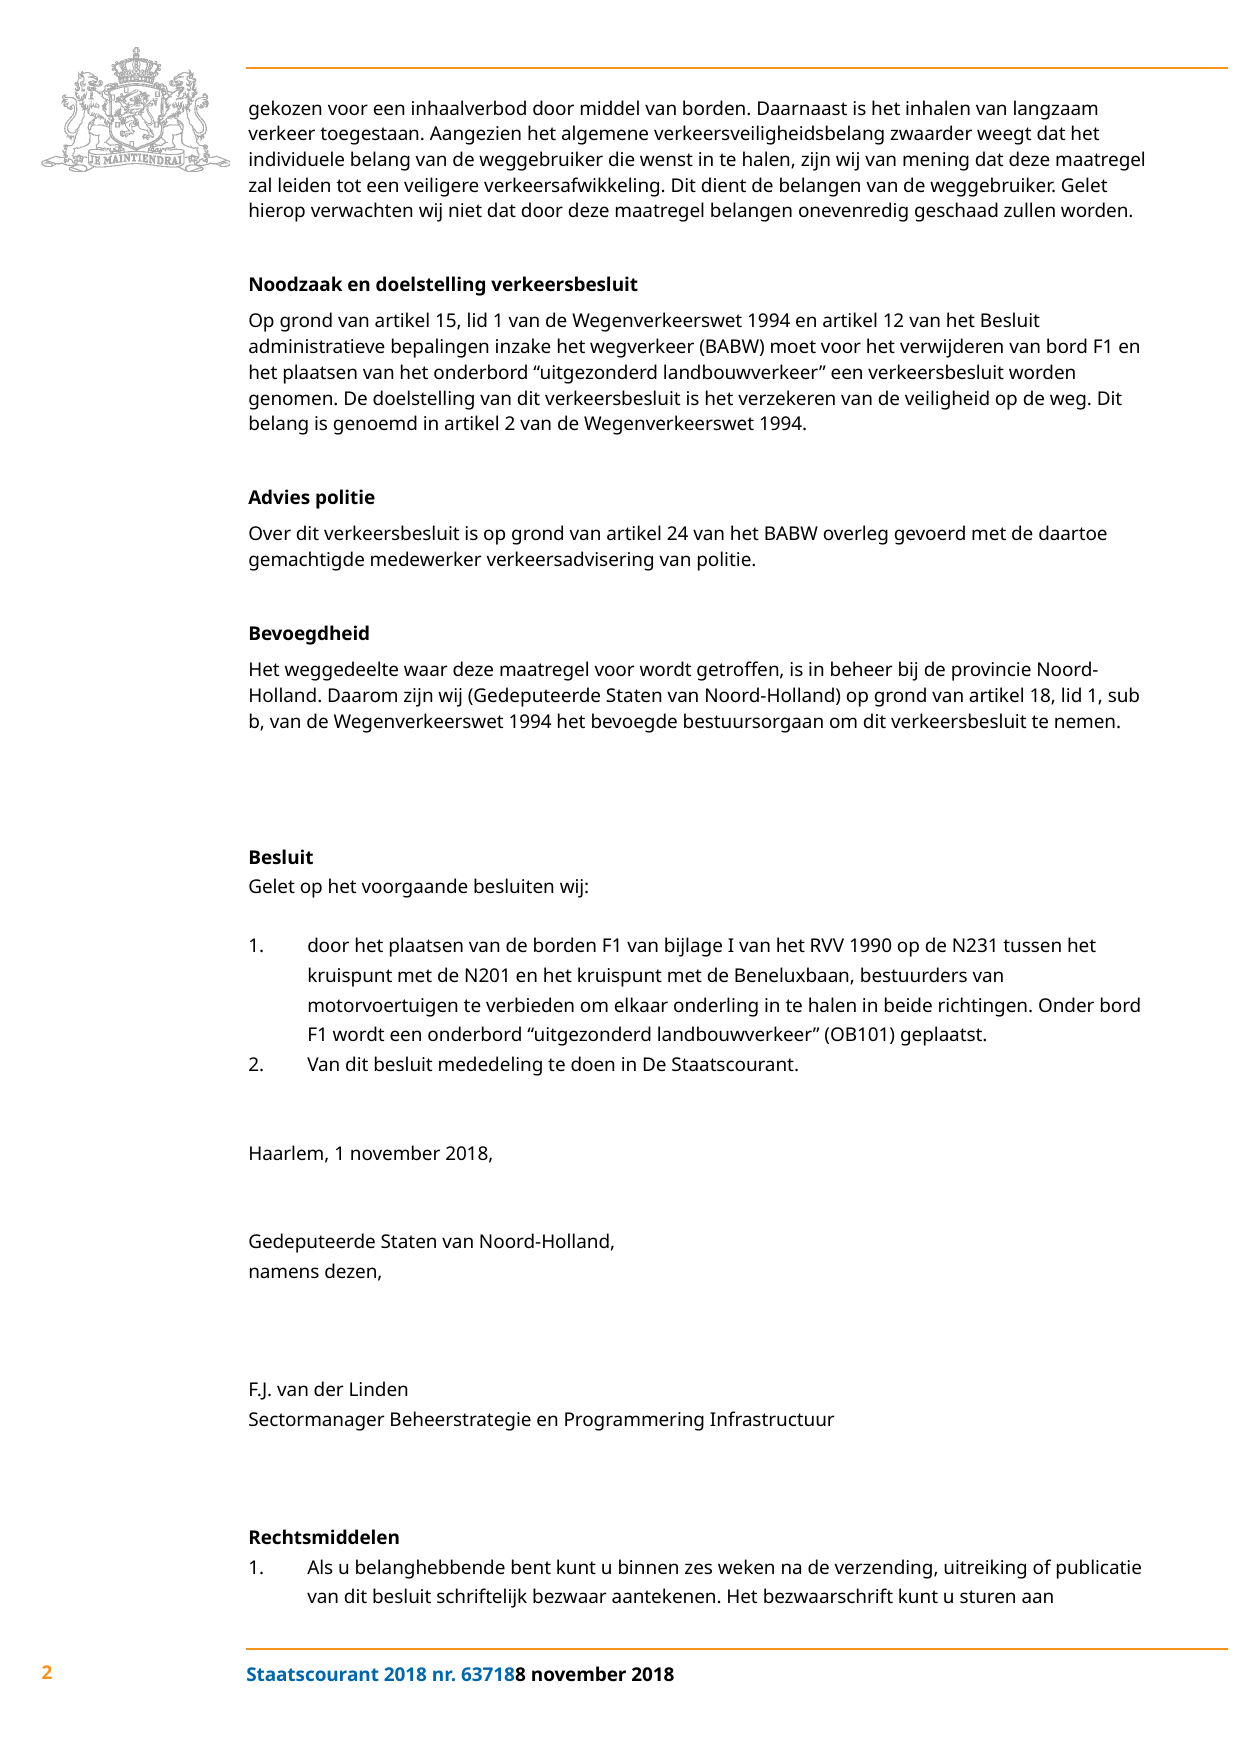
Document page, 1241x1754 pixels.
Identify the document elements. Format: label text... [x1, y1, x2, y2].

text Gedeputeerde Staten van Noord-Holland, [248, 1228, 1152, 1254]
text Sectormanager Beheerstrategie en Programmering Infrastructuur [248, 1406, 1152, 1432]
text F.J. van der Linden [248, 1376, 1152, 1402]
text Noodzaak en doelstelling verkeersbesluit [248, 271, 1152, 297]
text Haarlem, 1 november 2018, [248, 1140, 1152, 1165]
picture [41, 47, 231, 172]
text Rechtsmiddelen [248, 1524, 1152, 1550]
text gekozen voor een inhaalverbod door middel van borden. Daarnaast is het inhalen van langzaam verkeer toegestaan. Aangezien het algemene verkeersveiligheidsbelang zwaarder weegt dat het individuele belang van de weggebruiker die wenst in te halen, zijn wij van mening dat deze maatregel zal leiden tot een veiligere verkeersafwikkeling. Dit dient de belangen van de weggebruiker. Gelet hierop verwachten wij niet dat door deze maatregel belangen onevenredig geschaad zullen worden. [248, 95, 1152, 223]
text Bevoegdheid [248, 620, 1152, 645]
list door het plaatsen van de borden F1 van bijlage I van het RVV 1990 op de N231 tussen het kruispunt met de N201 en het kruispunt met de Beneluxbaan, bestuurders van motorvoertuigen te verbieden om elkaar onderling in te halen in beide richtingen. Onder bord F1 wordt een onderbord “uitgezonderd landbouwverkeer” (OB101) geplaatst. [248, 933, 1152, 1047]
text Het weggedeelte waar deze maatregel voor wordt getroffen, is in beheer bij de provincie Noord-Holland. Daarom zijn wij (Gedeputeerde Staten van Noord-Holland) op grond van artikel 18, lid 1, sub b, van de Wegenverkeerswet 1994 het bevoegde bestuursorgaan om dit verkeersbesluit te nemen. [248, 656, 1152, 733]
list Van dit besluit mededeling te doen in De Staatscourant. [248, 1051, 1152, 1077]
text Besluit [248, 844, 1152, 869]
text Op grond van artikel 15, lid 1 van de Wegenverkeerswet 1994 en artikel 12 van het Besluit administratieve bepalingen inzake het wegverkeer (BABW) moet voor het verwijderen van bord F1 en het plaatsen van het onderbord “uitgezonderd landbouwverkeer” een verkeersbesluit worden genomen. De doelstelling van dit verkeersbesluit is het verzekeren van de veiligheid op de weg. Dit belang is genoemd in artikel 2 van de Wegenverkeerswet 1994. [248, 308, 1152, 436]
text Over dit verkeersbesluit is op grond van artikel 24 van het BABW overleg gevoerd met de daartoe gemachtigde medewerker verkeersadvisering van politie. [248, 521, 1152, 572]
text namens dezen, [248, 1258, 1152, 1284]
list Als u belanghebbende bent kunt u binnen zes weken na de verzending, uitreiking of publicatie van dit besluit schriftelijk bezwaar aantekenen. Het bezwaarschrift kunt u sturen aan [248, 1554, 1152, 1609]
text Gelet op het voorgaande besluiten wij: [248, 873, 1152, 899]
text Advies politie [248, 484, 1152, 510]
